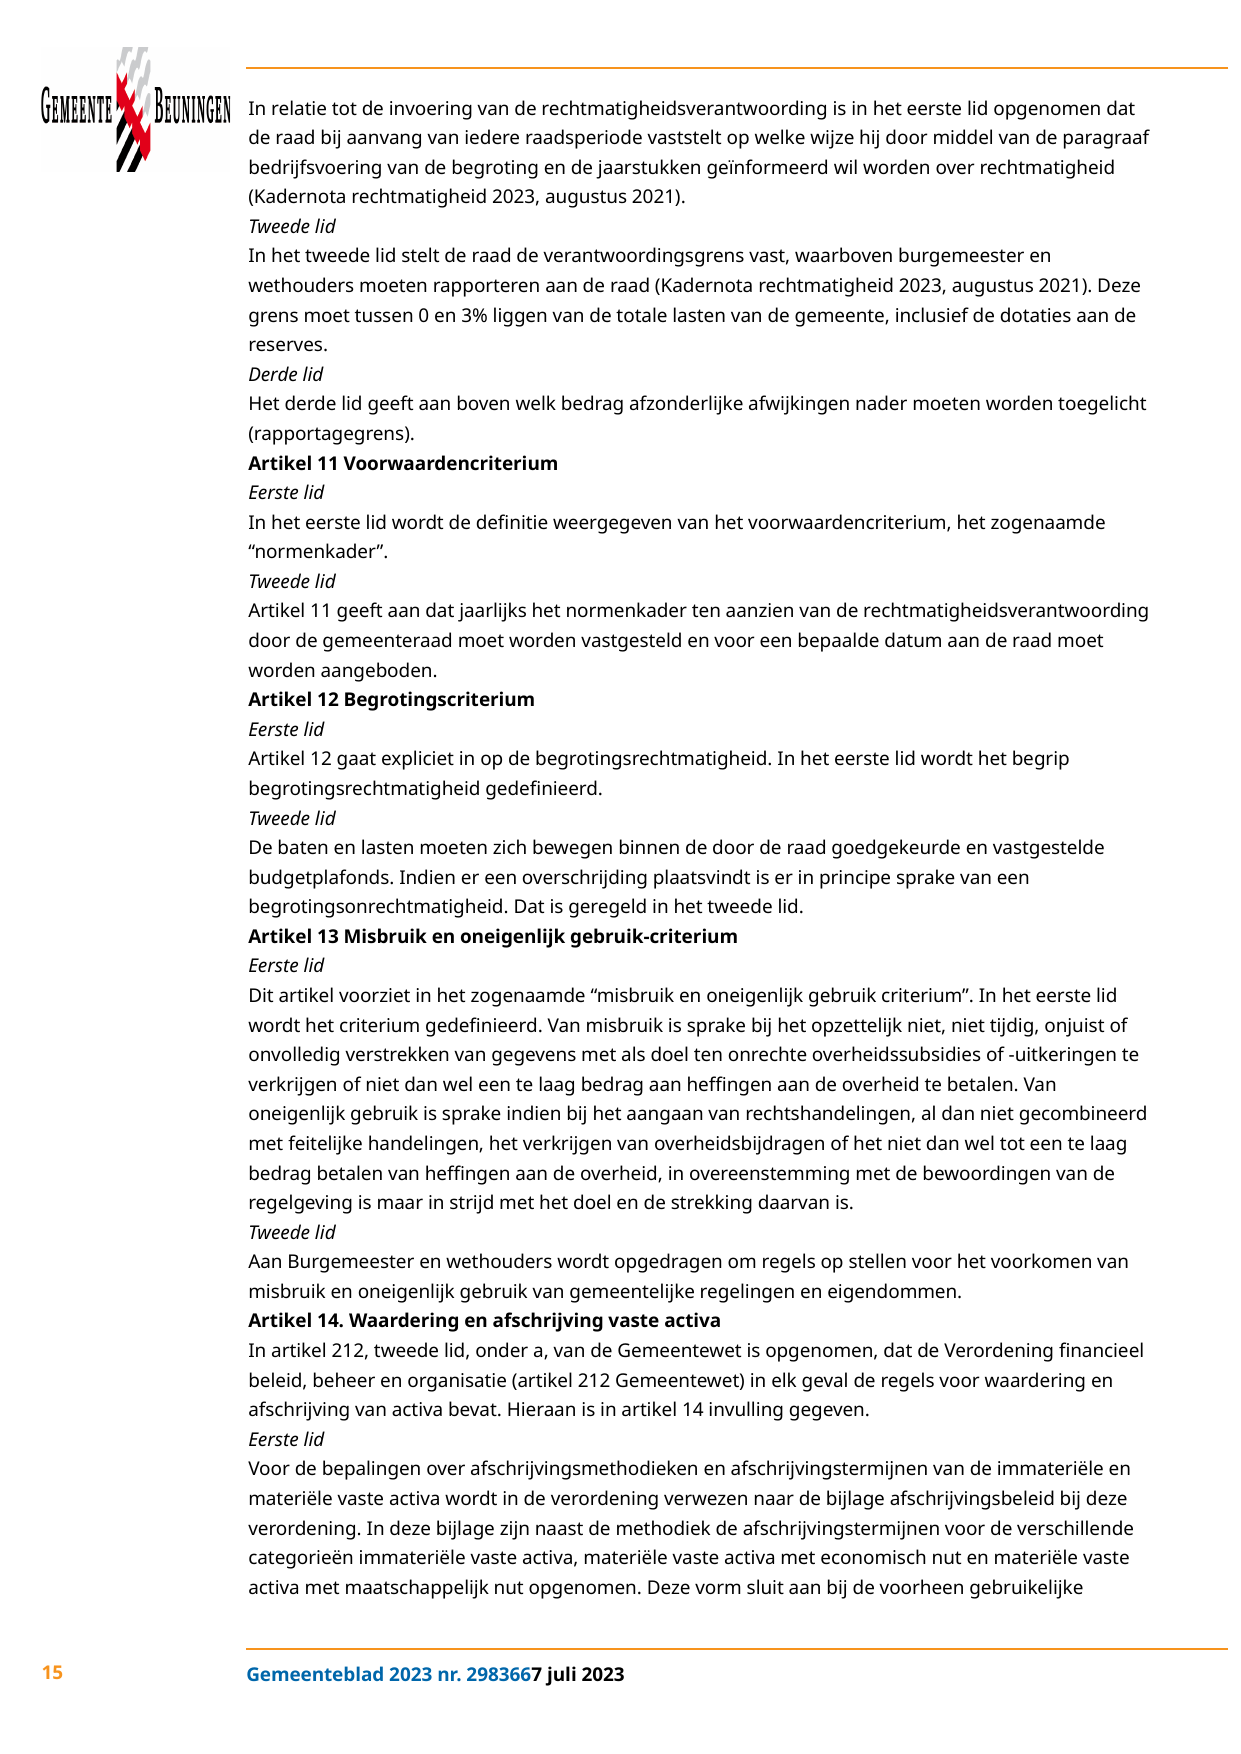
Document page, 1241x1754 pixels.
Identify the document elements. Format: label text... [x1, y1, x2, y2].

text Derde lid [248, 361, 1152, 387]
text Voor de bepalingen over afschrijvingsmethodieken en afschrijvingstermijnen van de immateriële en materiële vaste activa wordt in de verordening verwezen naar de bijlage afschrijvingsbeleid bij deze verordening. In deze bijlage zijn naast de methodiek de afschrijvingstermijnen voor de verschillende categorieën immateriële vaste activa, materiële vaste activa met economisch nut en materiële vaste activa met maatschappelijk nut opgenomen. Deze vorm sluit aan bij de voorheen gebruikelijke [248, 1456, 1152, 1600]
text Tweede lid [248, 568, 1152, 594]
text In relatie tot de invoering van de rechtmatigheidsverantwoording is in het eerste lid opgenomen dat de raad bij aanvang van iedere raadsperiode vaststelt op welke wijze hij door middel van de paragraaf bedrijfsvoering van de begroting en de jaarstukken geïnformeerd wil worden over rechtmatigheid (Kadernota rechtmatigheid 2023, augustus 2021). [248, 95, 1152, 209]
text In artikel 212, tweede lid, onder a, van de Gemeentewet is opgenomen, dat de Verordening financieel beleid, beheer en organisatie (artikel 212 Gemeentewet) in elk geval de regels voor waardering en afschrijving van activa bevat. Hieraan is in artikel 14 invulling gegeven. [248, 1337, 1152, 1422]
text In het eerste lid wordt de definitie weergegeven van het voorwaardencriterium, het zogenaamde “normenkader”. [248, 509, 1152, 564]
picture [41, 47, 231, 172]
text Artikel 14. Waardering en afschrijving vaste activa [248, 1308, 1152, 1333]
text Tweede lid [248, 1219, 1152, 1245]
text Tweede lid [248, 805, 1152, 831]
text Eerste lid [248, 479, 1152, 505]
text Aan Burgemeester en wethouders wordt opgedragen om regels op stellen voor het voorkomen van misbruik en oneigenlijk gebruik van gemeentelijke regelingen en eigendommen. [248, 1248, 1152, 1304]
text Artikel 11 Voorwaardencriterium [248, 450, 1152, 476]
text In het tweede lid stelt de raad de verantwoordingsgrens vast, waarboven burgemeester en wethouders moeten rapporteren aan de raad (Kadernota rechtmatigheid 2023, augustus 2021). Deze grens moet tussen 0 en 3% liggen van de totale lasten van de gemeente, inclusief de dotaties aan de reserves. [248, 243, 1152, 357]
text Eerste lid [248, 1426, 1152, 1452]
text Eerste lid [248, 716, 1152, 742]
text Dit artikel voorziet in het zogenaamde “misbruik en oneigenlijk gebruik criterium”. In het eerste lid wordt het criterium gedefinieerd. Van misbruik is sprake bij het opzettelijk niet, niet tijdig, onjuist of onvolledig verstrekken van gegevens met als doel ten onrechte overheidssubsidies of -uitkeringen te verkrijgen of niet dan wel een te laag bedrag aan heffingen aan de overheid te betalen. Van oneigenlijk gebruik is sprake indien bij het aangaan van rechtshandelingen, al dan niet gecombineerd met feitelijke handelingen, het verkrijgen van overheidsbijdragen of het niet dan wel tot een te laag bedrag betalen van heffingen aan de overheid, in overeenstemming met de bewoordingen van de regelgeving is maar in strijd met het doel en de strekking daarvan is. [248, 982, 1152, 1215]
text Eerste lid [248, 953, 1152, 978]
text Artikel 13 Misbruik en oneigenlijk gebruik-criterium [248, 923, 1152, 949]
text Artikel 12 gaat expliciet in op de begrotingsrechtmatigheid. In het eerste lid wordt het begrip begrotingsrechtmatigheid gedefinieerd. [248, 746, 1152, 801]
text Artikel 11 geeft aan dat jaarlijks het normenkader ten aanzien van de rechtmatigheidsverantwoording door de gemeenteraad moet worden vastgesteld en voor een bepaalde datum aan de raad moet worden aangeboden. [248, 598, 1152, 683]
text Tweede lid [248, 213, 1152, 239]
text Het derde lid geeft aan boven welk bedrag afzonderlijke afwijkingen nader moeten worden toegelicht (rapportagegrens). [248, 391, 1152, 446]
text De baten en lasten moeten zich bewegen binnen de door de raad goedgekeurde en vastgestelde budgetplafonds. Indien er een overschrijding plaatsvindt is er in principe sprake van een begrotingsonrechtmatigheid. Dat is geregeld in het tweede lid. [248, 834, 1152, 919]
text Artikel 12 Begrotingscriterium [248, 686, 1152, 712]
